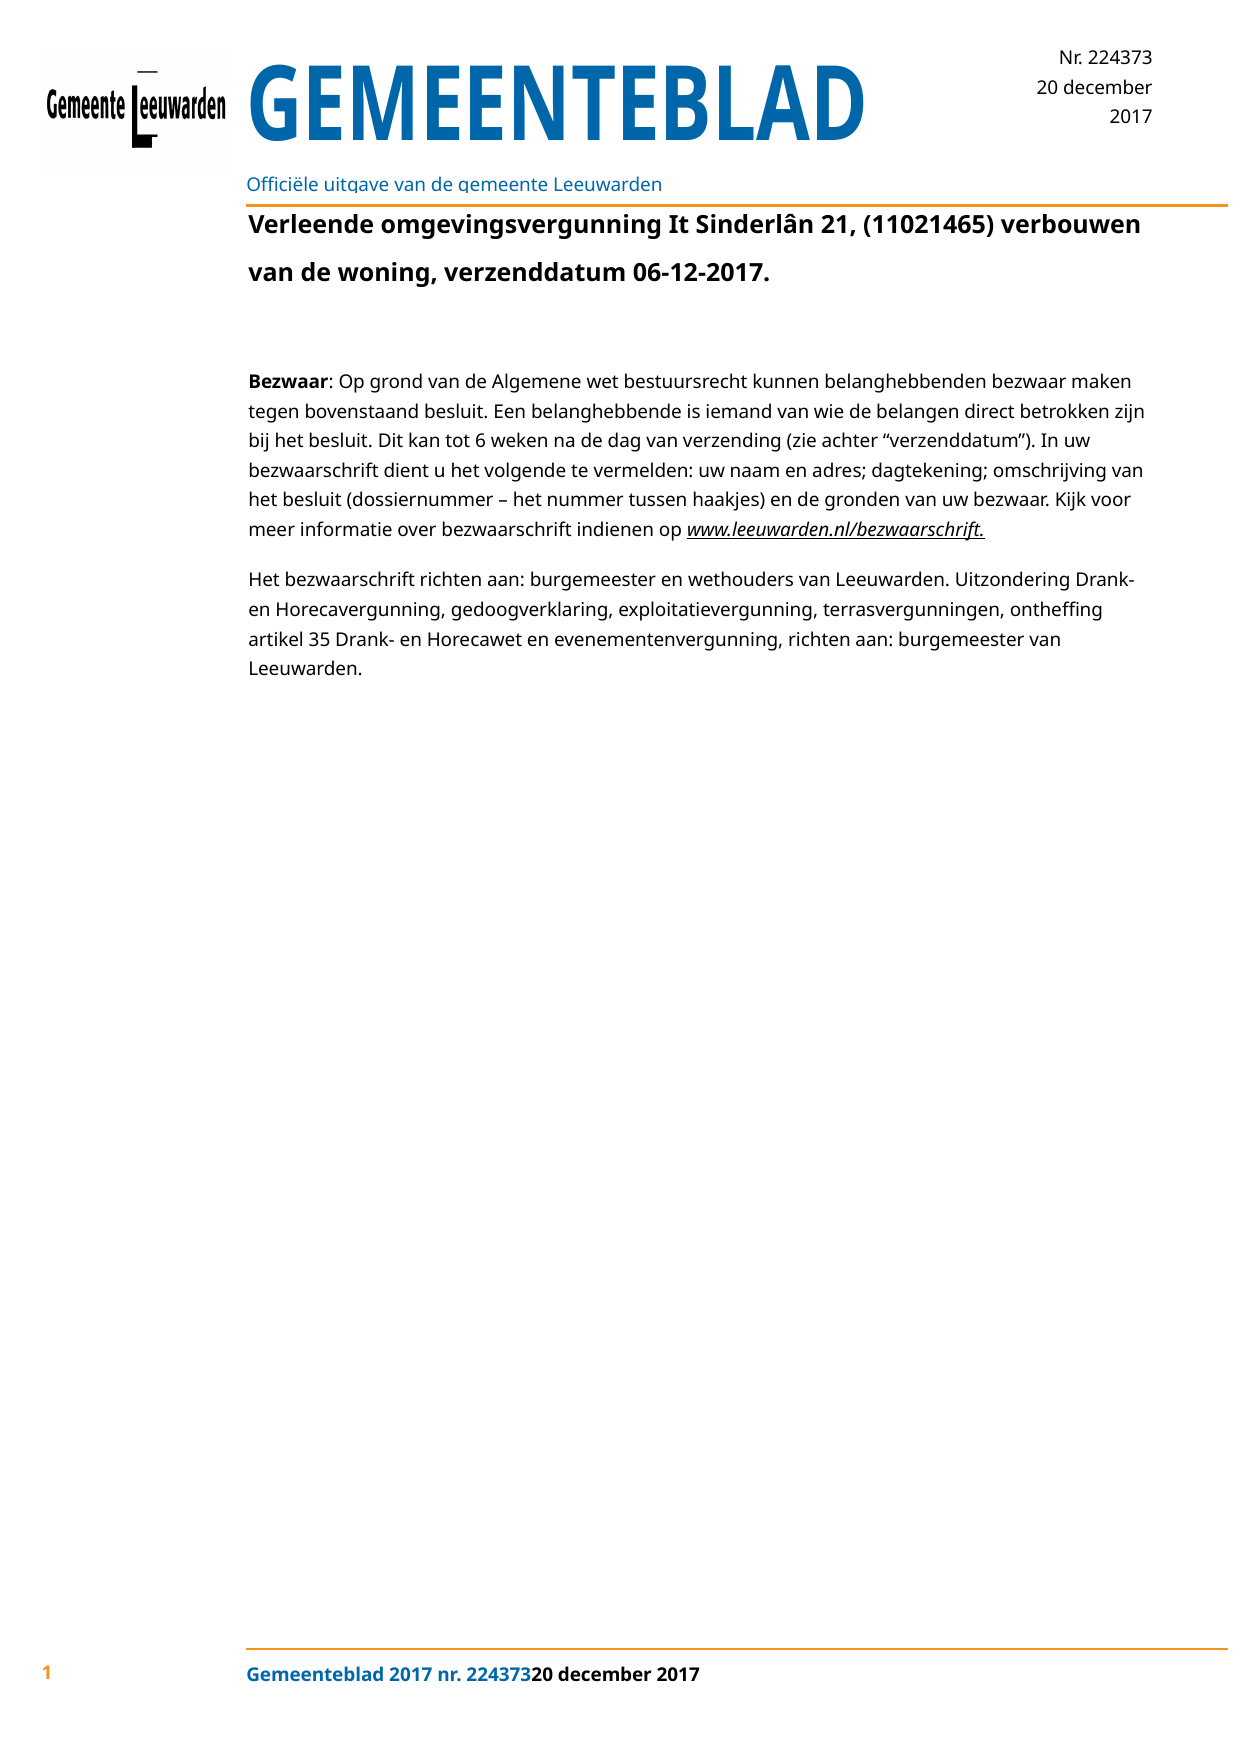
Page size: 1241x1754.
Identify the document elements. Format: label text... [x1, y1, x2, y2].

text Verleende omgevingsvergunning It Sinderlân 21, (11021465) verbouwen van de woning, verzenddatum 06-12-2017. [248, 207, 1152, 288]
picture [41, 47, 231, 172]
text Het bezwaarschrift richten aan: burgemeester en wethouders van Leeuwarden. Uitzondering Drank- en Horecavergunning, gedoogverklaring, exploitatievergunning, terrasvergunningen, ontheffing artikel 35 Drank- en Horecawet en evenementenvergunning, richten aan: burgemeester van Leeuwarden. [248, 567, 1152, 681]
text Bezwaar: Op grond van de Algemene wet bestuursrecht kunnen belanghebbenden bezwaar maken tegen bovenstaand besluit. Een belanghebbende is iemand van wie de belangen direct betrokken zijn bij het besluit. Dit kan tot 6 weken na de dag van verzending (zie achter “verzenddatum”). In uw bezwaarschrift dient u het volgende te vermelden: uw naam en adres; dagtekening; omschrijving van het besluit (dossiernummer – het nummer tussen haakjes) en de gronden van uw bezwaar. Kijk voor meer informatie over bezwaarschrift indienen op www.leeuwarden.nl/bezwaarschrift. [248, 368, 1152, 542]
